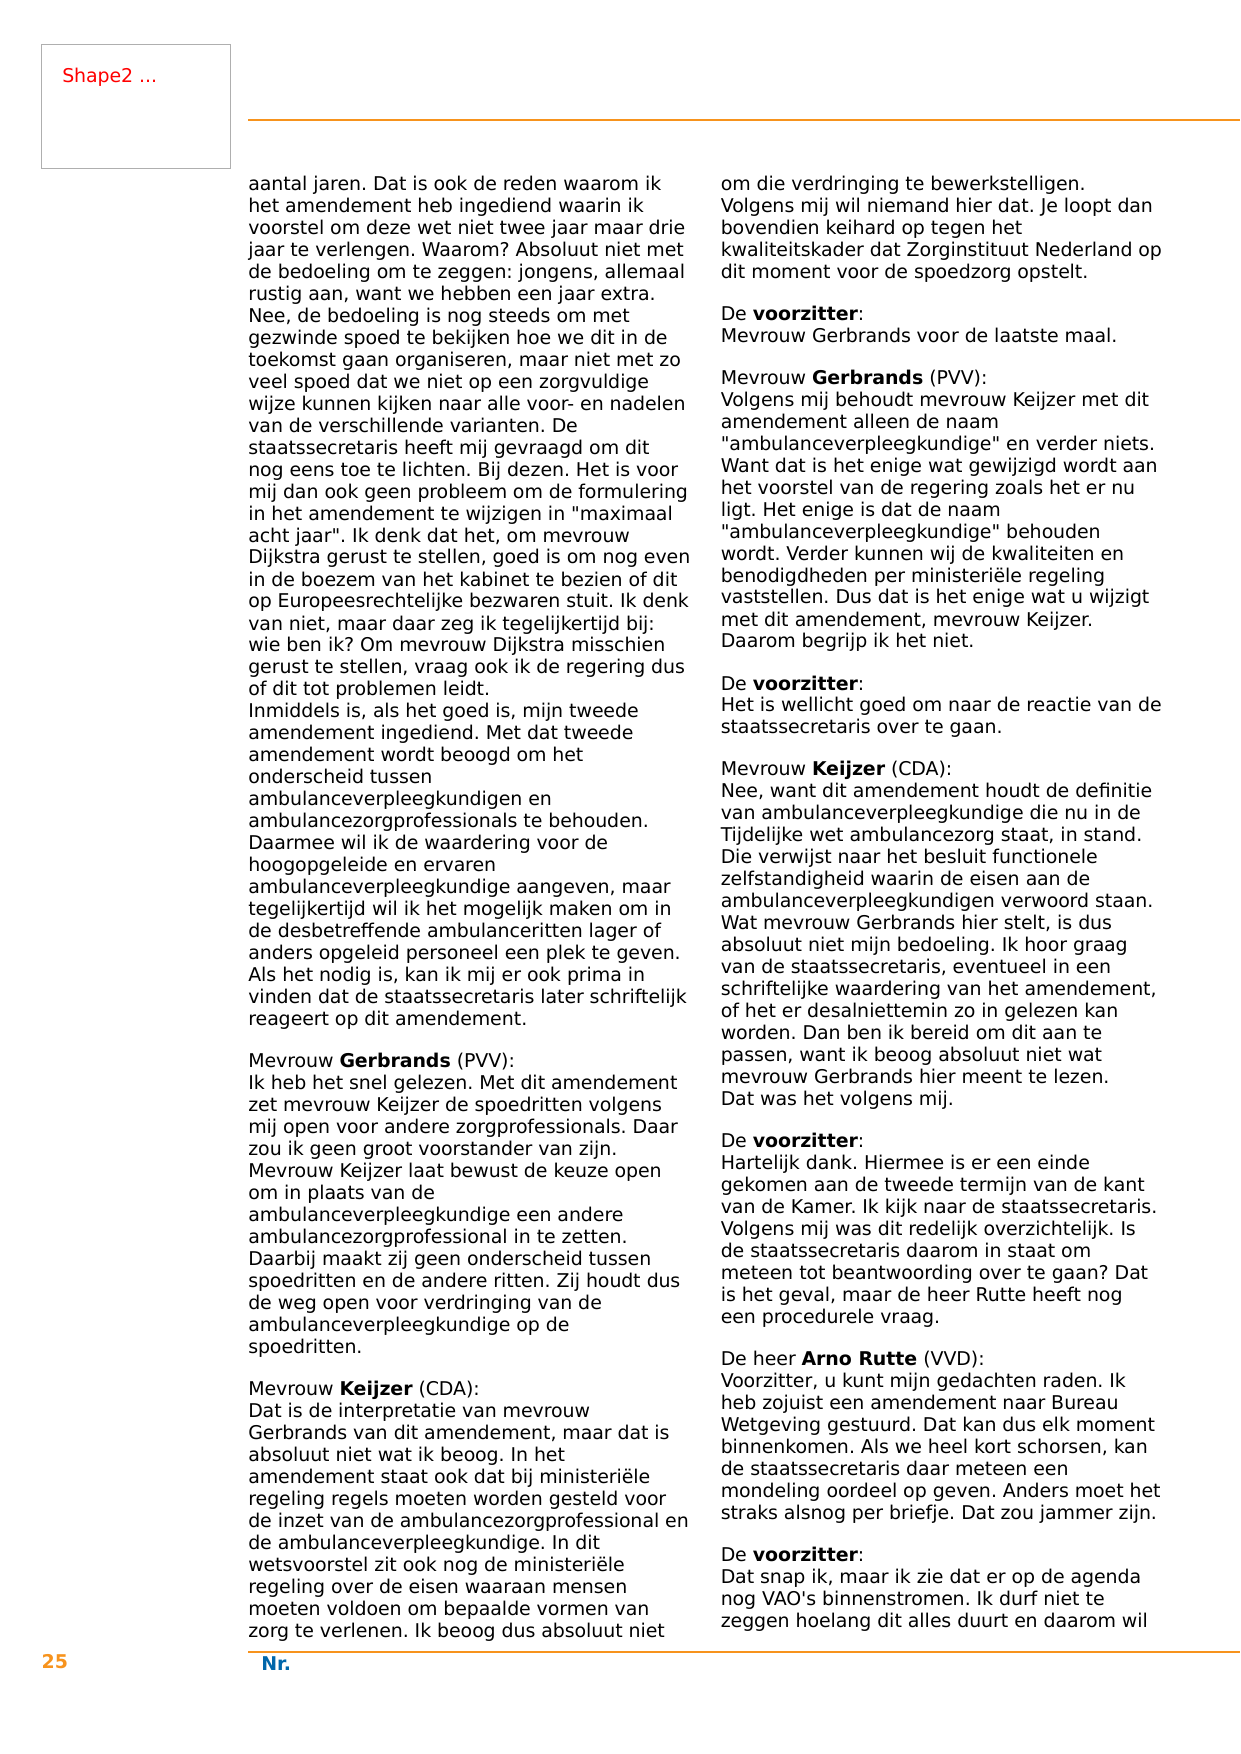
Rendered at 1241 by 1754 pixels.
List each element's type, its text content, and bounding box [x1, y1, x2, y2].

text Hartelijk dank. Hiermee is er een einde gekomen aan de tweede termijn van de kant van de Kamer. Ik kijk naar de staatssecretaris. Volgens mij was dit redelijk overzichtelijk. Is de staatssecretaris daarom in staat om meteen tot beantwoording over te gaan? Dat is het geval, maar de heer Rutte heeft nog een procedurele vraag. [721, 1152, 1163, 1328]
text om die verdringing te bewerkstelligen. Volgens mij wil niemand hier dat. Je loopt dan bovendien keihard op tegen het kwaliteitskader dat Zorginstituut Nederland op dit moment voor de spoedzorg opstelt. [721, 173, 1163, 283]
text Volgens mij behoudt mevrouw Keijzer met dit amendement alleen de naam "ambulanceverpleegkundige" en verder niets. Want dat is het enige wat gewijzigd wordt aan het voorstel van de regering zoals het er nu ligt. Het enige is dat de naam "ambulanceverpleegkundige" behouden wordt. Verder kunnen wij de kwaliteiten en benodigdheden per ministeriële regeling vaststellen. Dus dat is het enige wat u wijzigt met dit amendement, mevrouw Keijzer. Daarom begrijp ik het niet. [721, 389, 1163, 652]
text Mevrouw Keijzer (CDA): [721, 758, 1163, 780]
text aantal jaren. Dat is ook de reden waarom ik het amendement heb ingediend waarin ik voorstel om deze wet niet twee jaar maar drie jaar te verlengen. Waarom? Absoluut niet met de bedoeling om te zeggen: jongens, allemaal rustig aan, want we hebben een jaar extra. Nee, de bedoeling is nog steeds om met gezwinde spoed te bekijken hoe we dit in de toekomst gaan organiseren, maar niet met zo veel spoed dat we niet op een zorgvuldige wijze kunnen kijken naar alle voor- en nadelen van de verschillende varianten. De staatssecretaris heeft mij gevraagd om dit nog eens toe te lichten. Bij dezen. Het is voor mij dan ook geen probleem om de formulering in het amendement te wijzigen in "maximaal acht jaar". Ik denk dat het, om mevrouw Dijkstra gerust te stellen, goed is om nog even in de boezem van het kabinet te bezien of dit op Europeesrechtelijke bezwaren stuit. Ik denk van niet, maar daar zeg ik tegelijkertijd bij: wie ben ik? Om mevrouw Dijkstra misschien gerust te stellen, vraag ook ik de regering dus of dit tot problemen leidt. [248, 173, 691, 700]
text Nee, want dit amendement houdt de definitie van ambulanceverpleegkundige die nu in de Tijdelijke wet ambulancezorg staat, in stand. Die verwijst naar het besluit functionele zelfstandigheid waarin de eisen aan de ambulanceverpleegkundigen verwoord staan. Wat mevrouw Gerbrands hier stelt, is dus absoluut niet mijn bedoeling. Ik hoor graag van de staatssecretaris, eventueel in een schriftelijke waardering van het amendement, of het er desalniettemin zo in gelezen kan worden. Dan ben ik bereid om dit aan te passen, want ik beoog absoluut niet wat mevrouw Gerbrands hier meent te lezen. [721, 780, 1163, 1088]
text Het is wellicht goed om naar de reactie van de staatssecretaris over te gaan. [721, 694, 1163, 738]
text Dat was het volgens mij. [721, 1088, 1163, 1110]
text De voorzitter: [721, 672, 1163, 694]
text Dat snap ik, maar ik zie dat er op de agenda nog VAO's binnenstromen. Ik durf niet te zeggen hoelang dit alles duurt en daarom wil [721, 1566, 1163, 1632]
text De voorzitter: [721, 303, 1163, 325]
text Mevrouw Gerbrands (PVV): [248, 1050, 691, 1072]
text Dat is de interpretatie van mevrouw Gerbrands van dit amendement, maar dat is absoluut niet wat ik beoog. In het amendement staat ook dat bij ministeriële regeling regels moeten worden gesteld voor de inzet van de ambulancezorgprofessional en de ambulanceverpleegkundige. In dit wetsvoorstel zit ook nog de ministeriële regeling over de eisen waaraan mensen moeten voldoen om bepaalde vormen van zorg te verlenen. Ik beoog dus absoluut niet [248, 1400, 691, 1641]
text Ik heb het snel gelezen. Met dit amendement zet mevrouw Keijzer de spoedritten volgens mij open voor andere zorgprofessionals. Daar zou ik geen groot voorstander van zijn. Mevrouw Keijzer laat bewust de keuze open om in plaats van de ambulanceverpleegkundige een andere ambulancezorgprofessional in te zetten. Daarbij maakt zij geen onderscheid tussen spoedritten en de andere ritten. Zij houdt dus de weg open voor verdringing van de ambulanceverpleegkundige op de spoedritten. [248, 1072, 691, 1358]
text Mevrouw Gerbrands (PVV): [721, 367, 1163, 389]
text De voorzitter: [721, 1544, 1163, 1566]
text De heer Arno Rutte (VVD): [721, 1348, 1163, 1370]
text Mevrouw Keijzer (CDA): [248, 1378, 691, 1400]
text Mevrouw Gerbrands voor de laatste maal. [721, 325, 1163, 347]
text Voorzitter, u kunt mijn gedachten raden. Ik heb zojuist een amendement naar Bureau Wetgeving gestuurd. Dat kan dus elk moment binnenkomen. Als we heel kort schorsen, kan de staatssecretaris daar meteen een mondeling oordeel op geven. Anders moet het straks alsnog per briefje. Dat zou jammer zijn. [721, 1370, 1163, 1524]
text De voorzitter: [721, 1130, 1163, 1152]
text Inmiddels is, als het goed is, mijn tweede amendement ingediend. Met dat tweede amendement wordt beoogd om het onderscheid tussen ambulanceverpleegkundigen en ambulancezorgprofessionals te behouden. Daarmee wil ik de waardering voor de hoogopgeleide en ervaren ambulanceverpleegkundige aangeven, maar tegelijkertijd wil ik het mogelijk maken om in de desbetreffende ambulanceritten lager of anders opgeleid personeel een plek te geven. Als het nodig is, kan ik mij er ook prima in vinden dat de staatssecretaris later schriftelijk reageert op dit amendement. [248, 700, 691, 1030]
